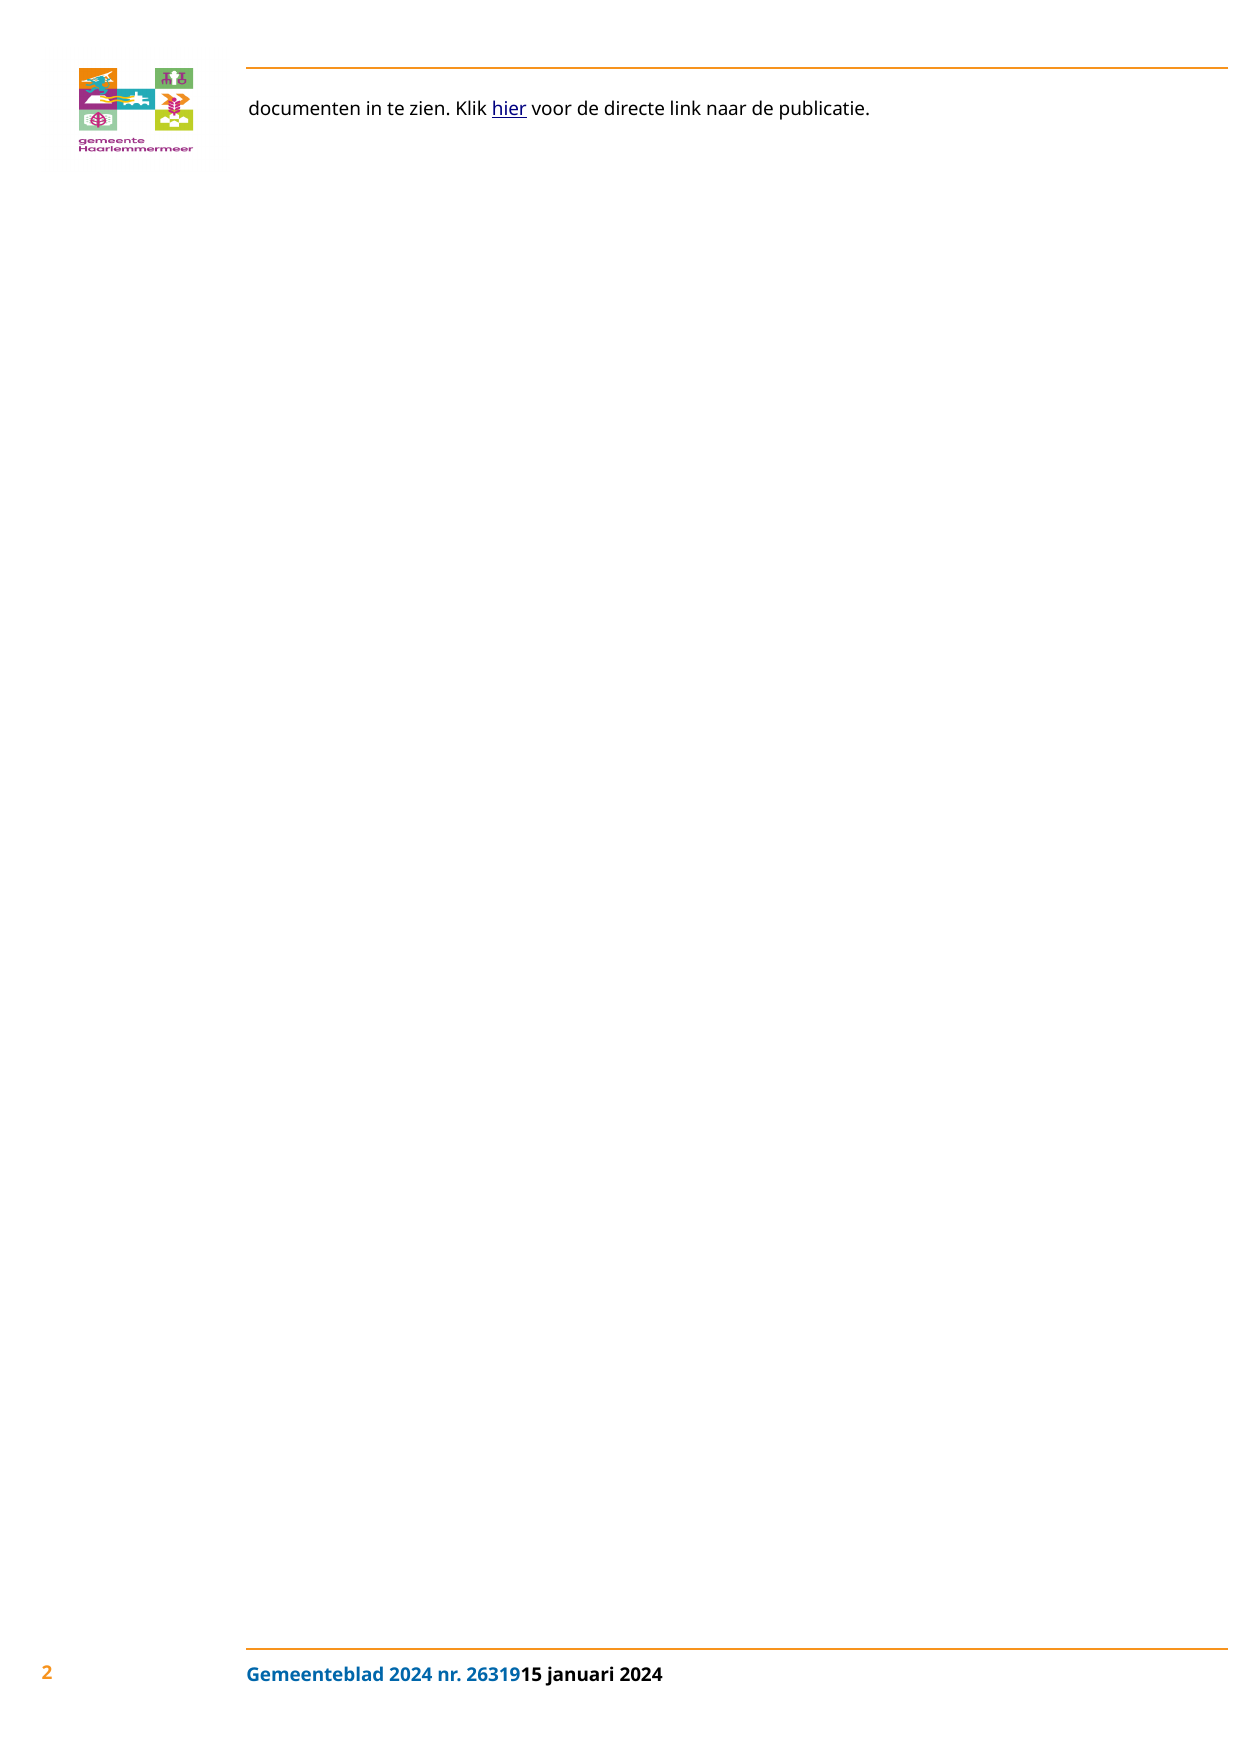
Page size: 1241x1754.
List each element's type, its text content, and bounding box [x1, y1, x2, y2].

picture [41, 47, 231, 172]
text documenten in te zien. Klik hier voor de directe link naar de publicatie. [248, 95, 1152, 121]
